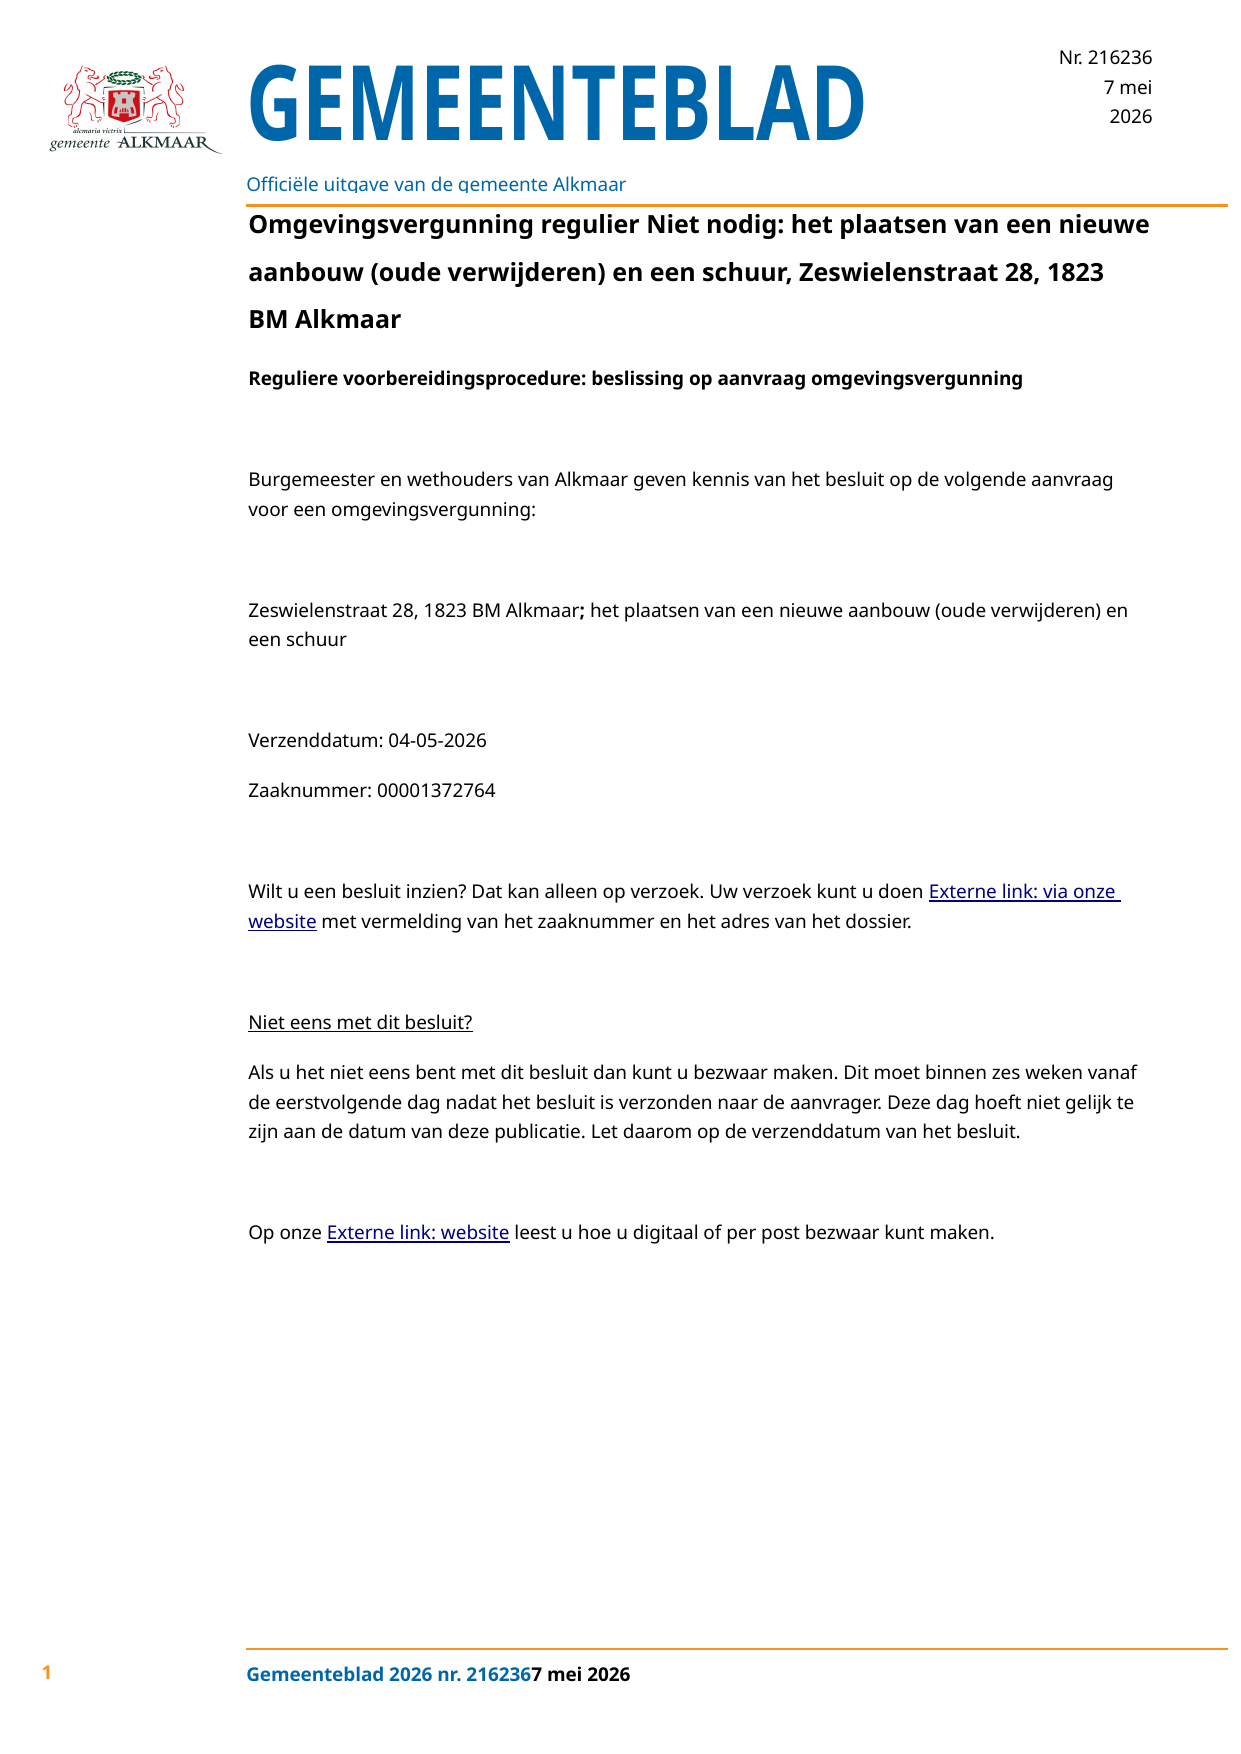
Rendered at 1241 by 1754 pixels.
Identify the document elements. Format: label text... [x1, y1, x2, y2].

text Wilt u een besluit inzien? Dat kan alleen op verzoek. Uw verzoek kunt u doen Externe link: via onze website met vermelding van het zaaknummer en het adres van het dossier. [248, 878, 1152, 934]
text Op onze Externe link: website leest u hoe u digitaal of per post bezwaar kunt maken. [248, 1219, 1152, 1245]
text Niet eens met dit besluit? [248, 1009, 1152, 1034]
text Verzenddatum: 04-05-2026 [248, 727, 1152, 753]
text Omgevingsvergunning regulier Niet nodig: het plaatsen van een nieuwe aanbouw (oude verwijderen) en een schuur, Zeswielenstraat 28, 1823 BM Alkmaar [248, 207, 1152, 336]
text Als u het niet eens bent met dit besluit dan kunt u bezwaar maken. Dit moet binnen zes weken vanaf de eerstvolgende dag nadat het besluit is verzonden naar de aanvrager. Deze dag hoeft niet gelijk te zijn aan de datum van deze publicatie. Let daarom op de verzenddatum van het besluit. [248, 1059, 1152, 1144]
text Zaaknummer: 00001372764 [248, 778, 1152, 803]
text Reguliere voorbereidingsprocedure: beslissing op aanvraag omgevingsvergunning [248, 366, 1152, 391]
text Burgemeester en wethouders van Alkmaar geven kennis van het besluit op de volgende aanvraag voor een omgevingsvergunning: [248, 466, 1152, 522]
picture [41, 47, 231, 172]
text Zeswielenstraat 28, 1823 BM Alkmaar; het plaatsen van een nieuwe aanbouw (oude verwijderen) en een schuur [248, 597, 1152, 652]
